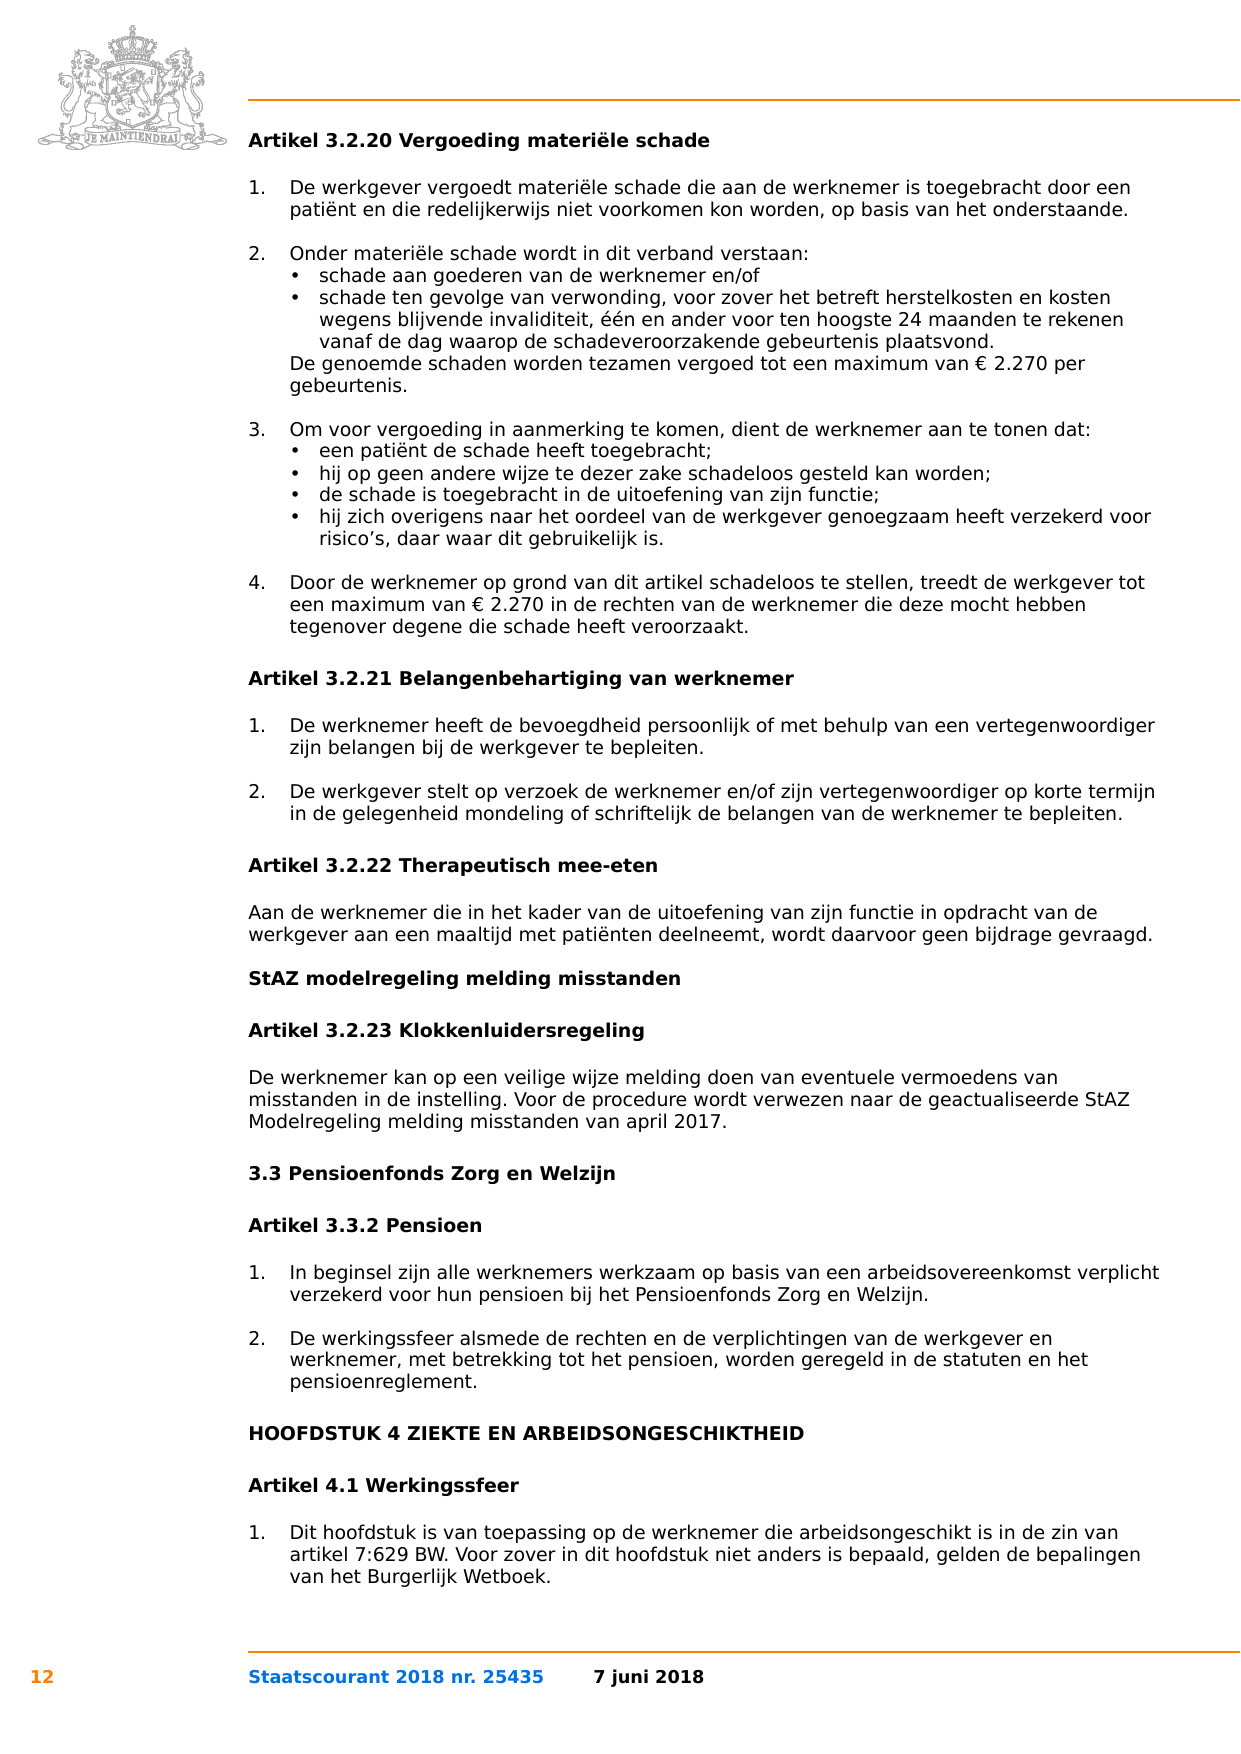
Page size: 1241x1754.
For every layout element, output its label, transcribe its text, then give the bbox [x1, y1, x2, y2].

subtitle Artikel 3.3.2 Pensioen [248, 1214, 1163, 1237]
text 4. Door de werknemer op grond van dit artikel schadeloos te stellen, treedt de werkgever tot een maximum van € 2.270 in de rechten van de werknemer die deze mocht hebben tegenover degene die schade heeft veroorzaakt. [248, 572, 1163, 638]
text • schade ten gevolge van verwonding, voor zover het betreft herstelkosten en kosten wegens blijvende invaliditeit, één en ander voor ten hoogste 24 maanden te rekenen vanaf de dag waarop de schadeveroorzakende gebeurtenis plaatsvond. [289, 287, 1163, 353]
text 1. De werknemer heeft de bevoegdheid persoonlijk of met behulp van een vertegenwoordiger zijn belangen bij de werkgever te bepleiten. [248, 715, 1163, 759]
text • de schade is toegebracht in de uitoefening van zijn functie; [289, 484, 1163, 506]
subtitle Artikel 3.2.23 Klokkenluidersregeling [248, 1020, 1163, 1042]
text 1. In beginsel zijn alle werknemers werkzaam op basis van een arbeidsovereenkomst verplicht verzekerd voor hun pensioen bij het Pensioenfonds Zorg en Welzijn. [248, 1262, 1163, 1306]
text • schade aan goederen van de werknemer en/of [289, 265, 1163, 287]
text • hij zich overigens naar het oordeel van de werkgever genoegzaam heeft verzekerd voor risico’s, daar waar dit gebruikelijk is. [289, 506, 1163, 550]
text 2. De werkingssfeer alsmede de rechten en de verplichtingen van de werkgever en werknemer, met betrekking tot het pensioen, worden geregeld in de statuten en het pensioenreglement. [248, 1327, 1163, 1393]
subtitle Artikel 3.2.22 Therapeutisch mee-eten [248, 855, 1163, 877]
subtitle Artikel 3.2.21 Belangenbehartiging van werknemer [248, 668, 1163, 690]
subtitle 3.3 Pensioenfonds Zorg en Welzijn [248, 1163, 1163, 1184]
subtitle Artikel 4.1 Werkingssfeer [248, 1475, 1163, 1497]
subtitle HOOFDSTUK 4 ZIEKTE EN ARBEIDSONGESCHIKTHEID [248, 1423, 1163, 1445]
text 1. De werkgever vergoedt materiële schade die aan de werknemer is toegebracht door een patiënt en die redelijkerwijs niet voorkomen kon worden, op basis van het onderstaande. [248, 177, 1163, 221]
subtitle StAZ modelregeling melding misstanden [248, 968, 1163, 990]
text • een patiënt de schade heeft toegebracht; [289, 440, 1163, 462]
text 2. De werkgever stelt op verzoek de werknemer en/of zijn vertegenwoordiger op korte termijn in de gelegenheid mondeling of schriftelijk de belangen van de werknemer te bepleiten. [248, 781, 1163, 825]
text Aan de werknemer die in het kader van de uitoefening van zijn functie in opdracht van de werkgever aan een maaltijd met patiënten deelneemt, wordt daarvoor geen bijdrage gevraagd. [248, 902, 1163, 946]
text • hij op geen andere wijze te dezer zake schadeloos gesteld kan worden; [289, 462, 1163, 484]
text De werknemer kan op een veilige wijze melding doen van eventuele vermoedens van misstanden in de instelling. Voor de procedure wordt verwezen naar de geactualiseerde StAZ Modelregeling melding misstanden van april 2017. [248, 1067, 1163, 1133]
subtitle Artikel 3.2.20 Vergoeding materiële schade [248, 130, 1163, 152]
picture [38, 25, 227, 150]
text 1. Dit hoofdstuk is van toepassing op de werknemer die arbeidsongeschikt is in de zin van artikel 7:629 BW. Voor zover in dit hoofdstuk niet anders is bepaald, gelden de bepalingen van het Burgerlijk Wetboek. [248, 1522, 1163, 1588]
text 3. Om voor vergoeding in aanmerking te komen, dient de werknemer aan te tonen dat: [248, 418, 1163, 440]
text 2. Onder materiële schade wordt in dit verband verstaan: [248, 243, 1163, 265]
text De genoemde schaden worden tezamen vergoed tot een maximum van € 2.270 per gebeurtenis. [289, 353, 1163, 397]
